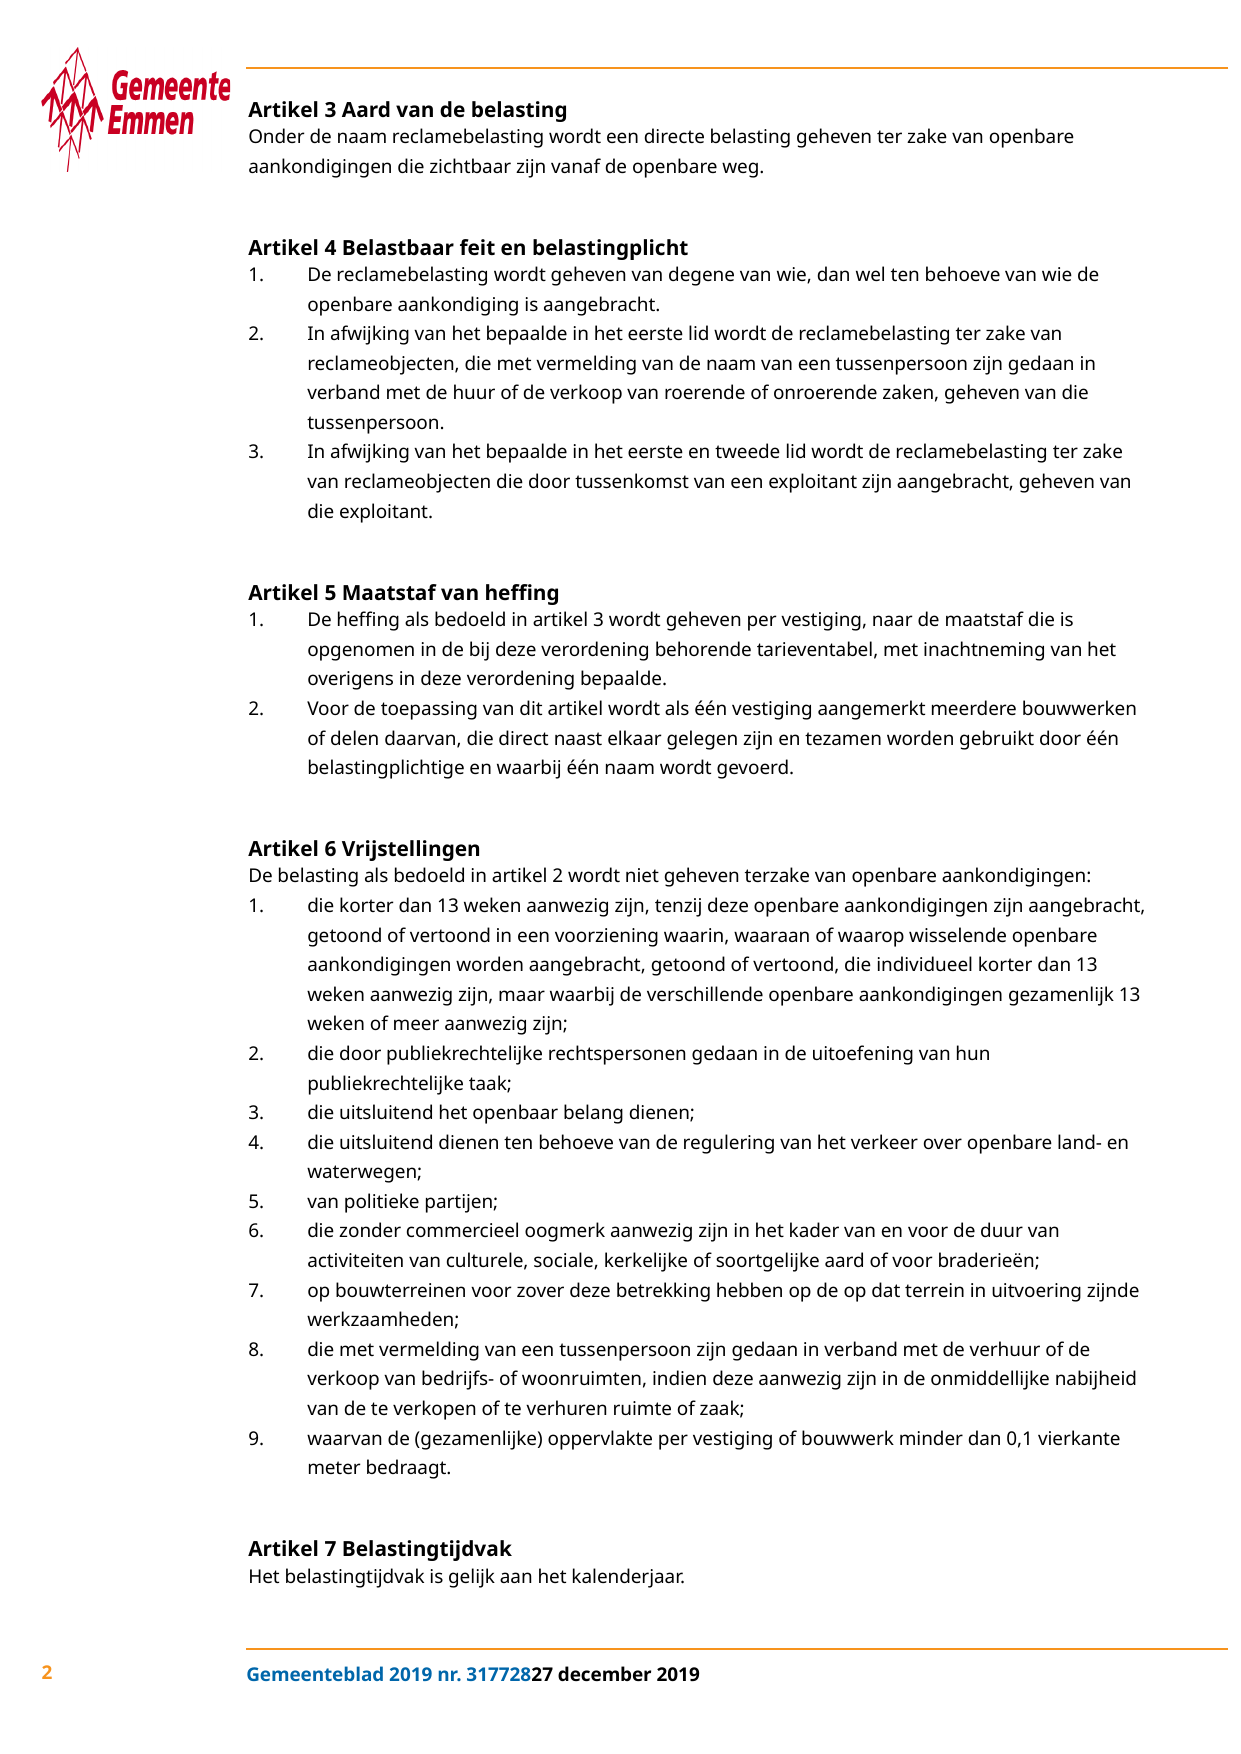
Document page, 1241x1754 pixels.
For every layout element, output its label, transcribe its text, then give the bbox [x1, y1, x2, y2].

list waarvan de (gezamenlijke) oppervlakte per vestiging of bouwwerk minder dan 0,1 vierkante meter bedraagt. [248, 1425, 1152, 1480]
text Onder de naam reclamebelasting wordt een directe belasting geheven ter zake van openbare aankondigingen die zichtbaar zijn vanaf de openbare weg. [248, 123, 1152, 178]
text Artikel 4 Belastbaar feit en belastingplicht [248, 233, 1152, 261]
list De reclamebelasting wordt geheven van degene van wie, dan wel ten behoeve van wie de openbare aankondiging is aangebracht. [248, 261, 1152, 317]
text Artikel 7 Belastingtijdvak [248, 1534, 1152, 1563]
picture [41, 47, 231, 172]
list Voor de toepassing van dit artikel wordt als één vestiging aangemerkt meerdere bouwwerken of delen daarvan, die direct naast elkaar gelegen zijn en tezamen worden gebruikt door één belastingplichtige en waarbij één naam wordt gevoerd. [248, 695, 1152, 780]
list die zonder commercieel oogmerk aanwezig zijn in het kader van en voor de duur van activiteiten van culturele, sociale, kerkelijke of soortgelijke aard of voor braderieën; [248, 1218, 1152, 1273]
list In afwijking van het bepaalde in het eerste lid wordt de reclamebelasting ter zake van reclameobjecten, die met vermelding van de naam van een tussenpersoon zijn gedaan in verband met de huur of de verkoop van roerende of onroerende zaken, geheven van die tussenpersoon. [248, 320, 1152, 435]
list die uitsluitend dienen ten behoeve van de regulering van het verkeer over openbare land- en waterwegen; [248, 1129, 1152, 1184]
list In afwijking van het bepaalde in het eerste en tweede lid wordt de reclamebelasting ter zake van reclameobjecten die door tussenkomst van een exploitant zijn aangebracht, geheven van die exploitant. [248, 439, 1152, 524]
list die uitsluitend het openbaar belang dienen; [248, 1099, 1152, 1125]
text Artikel 5 Maatstaf van heffing [248, 578, 1152, 606]
text Het belastingtijdvak is gelijk aan het kalenderjaar. [248, 1563, 1152, 1588]
list De heffing als bedoeld in artikel 3 wordt geheven per vestiging, naar de maatstaf die is opgenomen in de bij deze verordening behorende tarieventabel, met inachtneming van het overigens in deze verordening bepaalde. [248, 606, 1152, 691]
list die korter dan 13 weken aanwezig zijn, tenzij deze openbare aankondigingen zijn aangebracht, getoond of vertoond in een voorziening waarin, waaraan of waarop wisselende openbare aankondigingen worden aangebracht, getoond of vertoond, die individueel korter dan 13 weken aanwezig zijn, maar waarbij de verschillende openbare aankondigingen gezamenlijk 13 weken of meer aanwezig zijn; [248, 892, 1152, 1036]
list die door publiekrechtelijke rechtspersonen gedaan in de uitoefening van hun publiekrechtelijke taak; [248, 1040, 1152, 1096]
text De belasting als bedoeld in artikel 2 wordt niet geheven terzake van openbare aankondigingen: [248, 863, 1152, 888]
list die met vermelding van een tussenpersoon zijn gedaan in verband met de verhuur of de verkoop van bedrijfs- of woonruimten, indien deze aanwezig zijn in de onmiddellijke nabijheid van de te verkopen of te verhuren ruimte of zaak; [248, 1336, 1152, 1421]
list op bouwterreinen voor zover deze betrekking hebben op de op dat terrein in uitvoering zijnde werkzaamheden; [248, 1277, 1152, 1332]
text Artikel 3 Aard van de belasting [248, 95, 1152, 123]
text Artikel 6 Vrijstellingen [248, 834, 1152, 863]
list van politieke partijen; [248, 1188, 1152, 1214]
